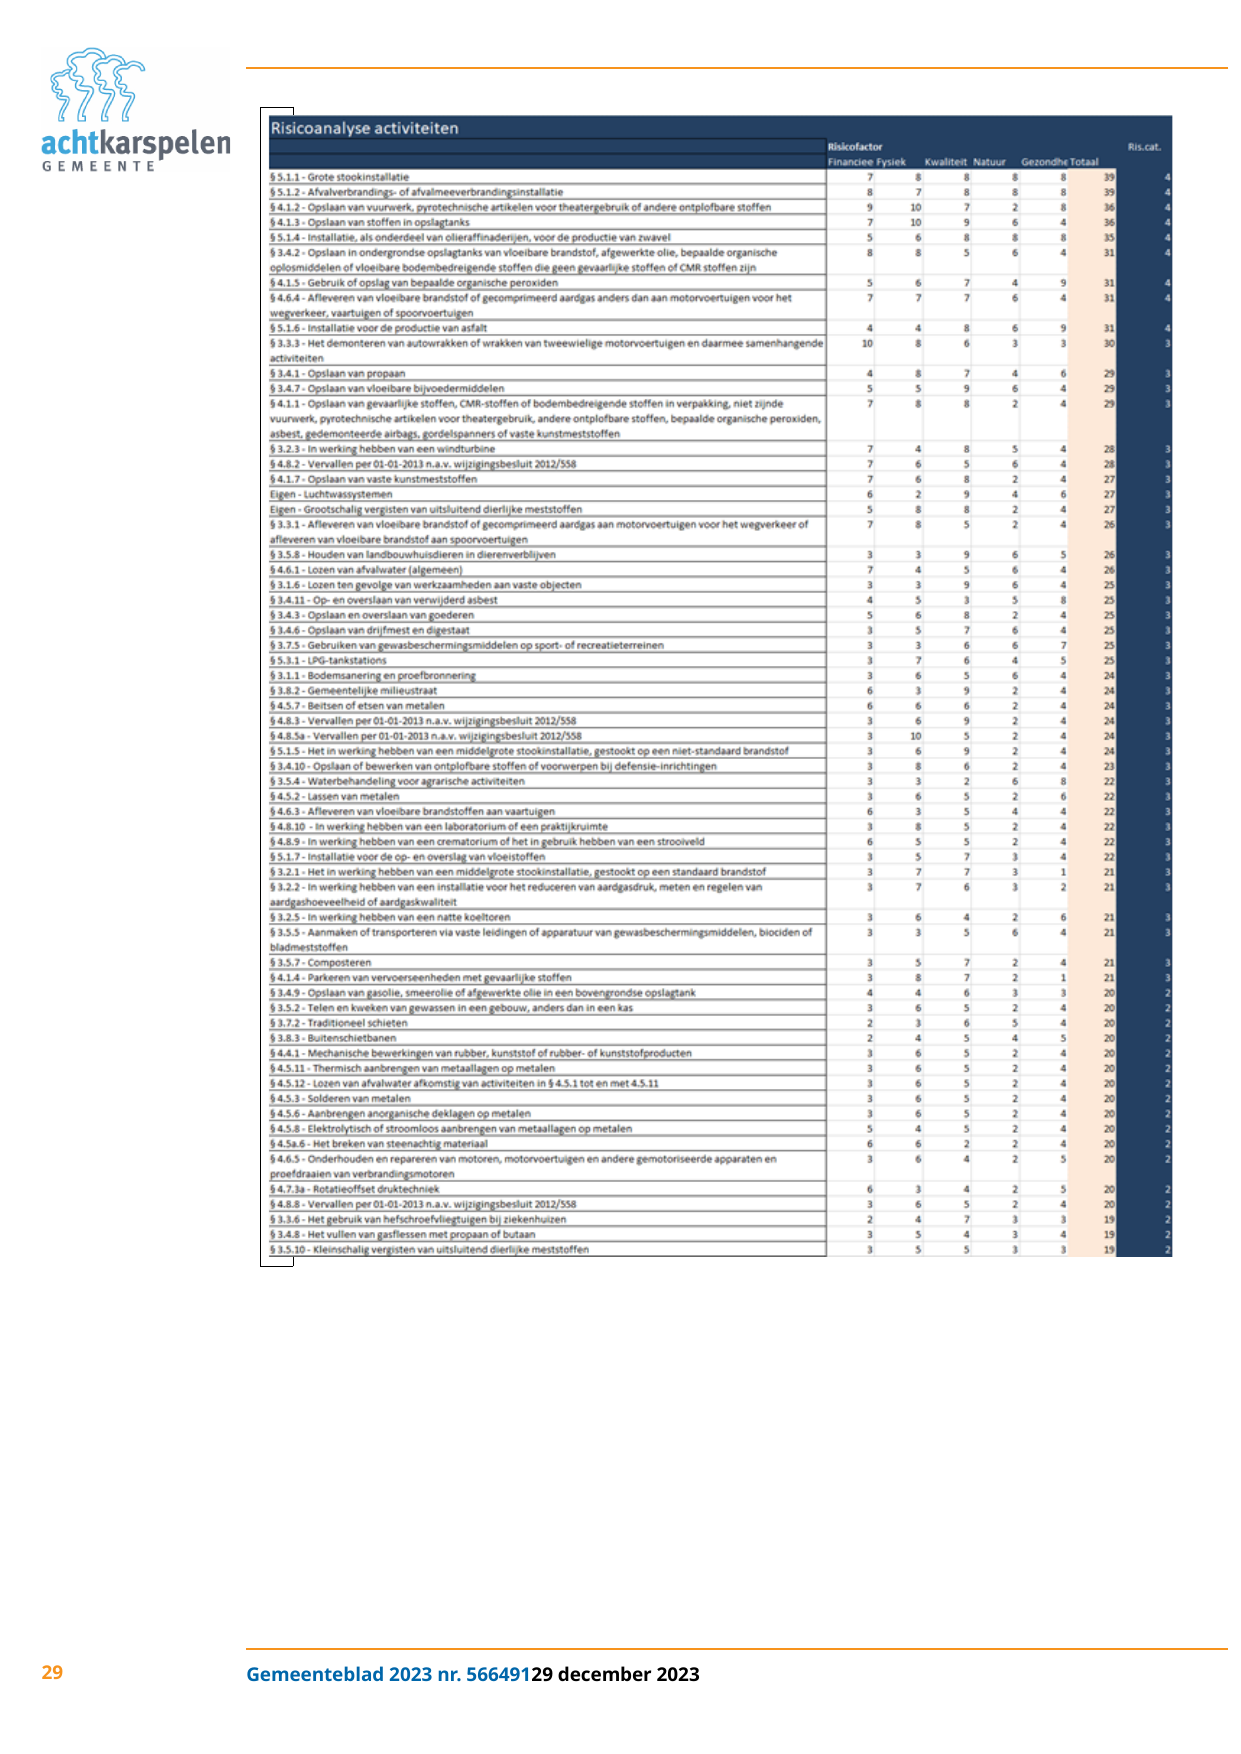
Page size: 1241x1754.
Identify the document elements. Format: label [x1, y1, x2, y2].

picture [268, 115, 1173, 1257]
picture [41, 47, 231, 172]
